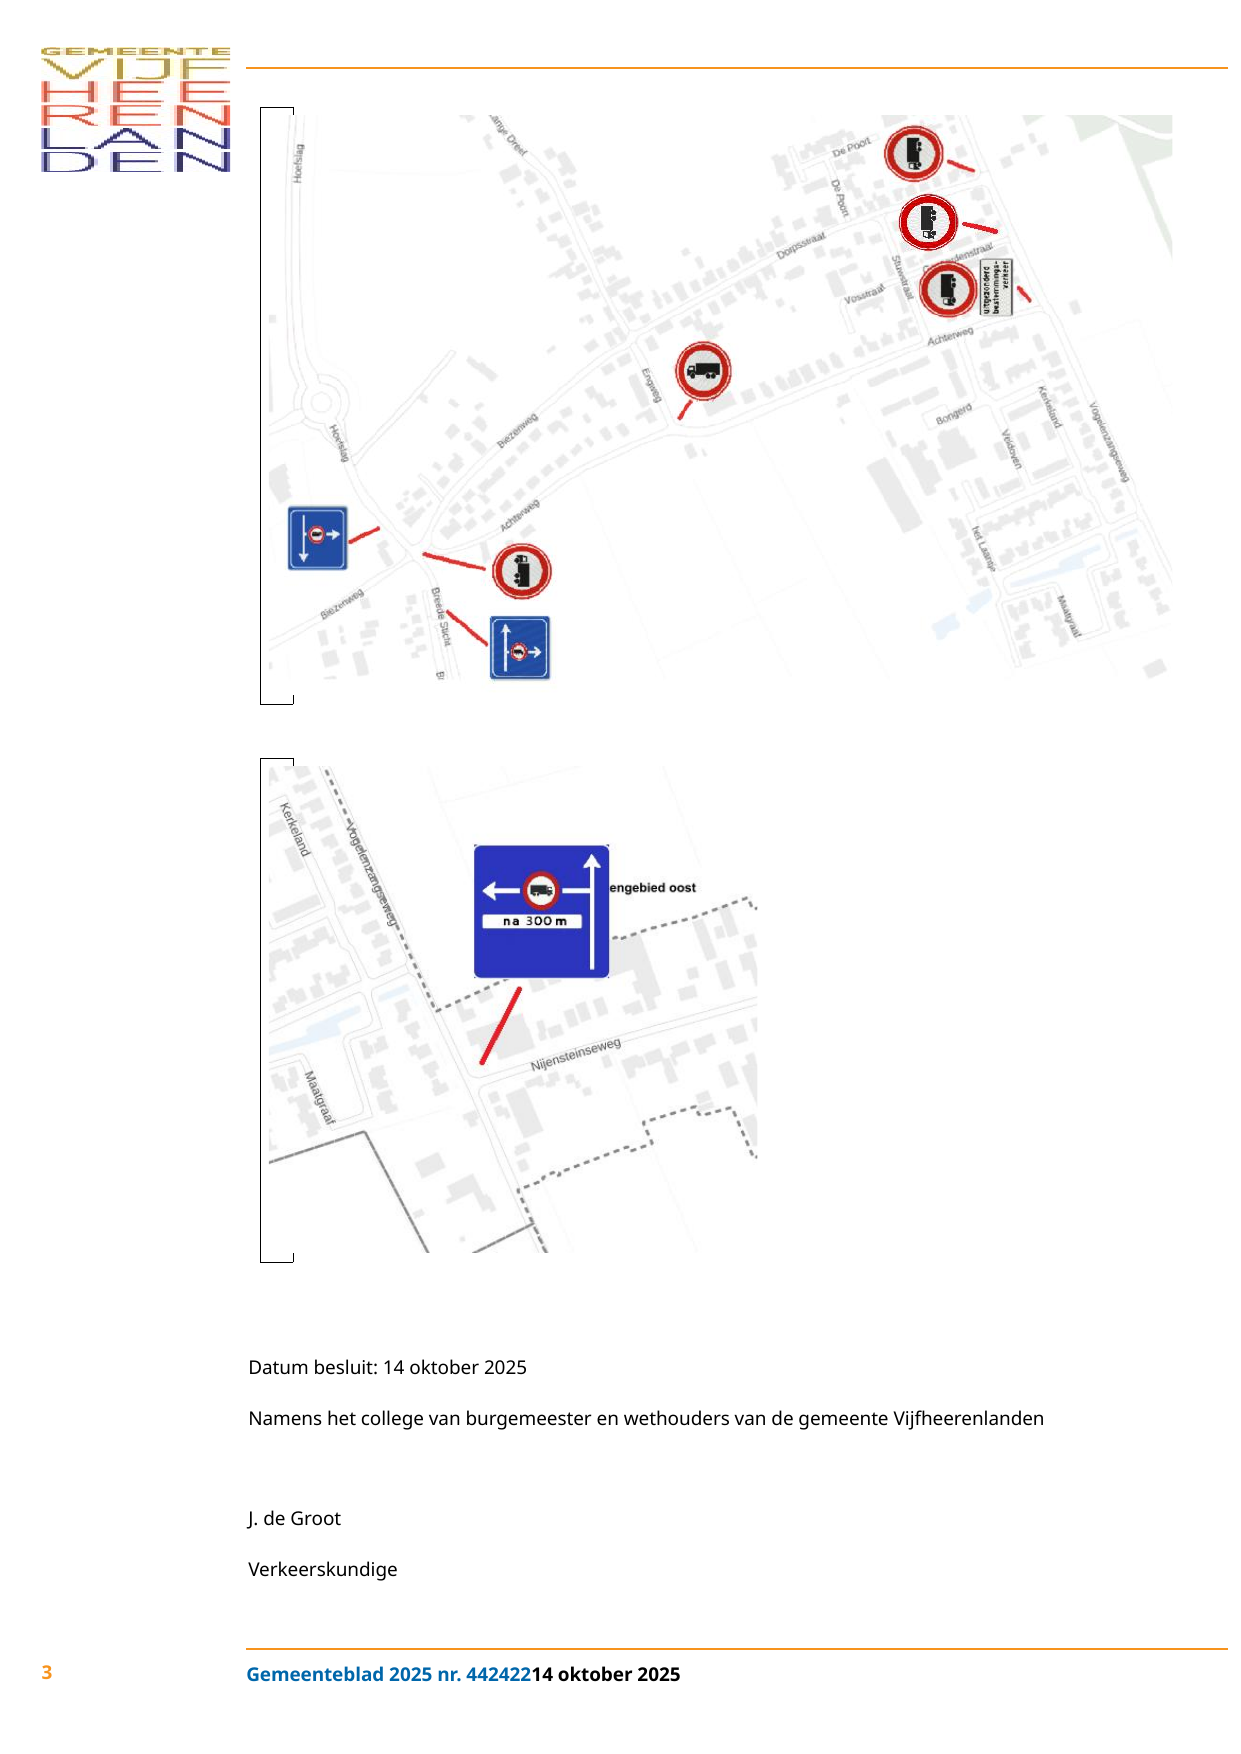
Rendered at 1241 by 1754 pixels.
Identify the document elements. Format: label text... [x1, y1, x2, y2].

picture [41, 47, 231, 172]
text J. de Groot [248, 1506, 1152, 1531]
text Datum besluit: 14 oktober 2025 [248, 1354, 1152, 1380]
text Namens het college van burgemeester en wethouders van de gemeente Vijfheerenlanden [248, 1405, 1152, 1430]
picture [268, 115, 1173, 695]
text Verkeerskundige [248, 1556, 1152, 1582]
picture [268, 766, 758, 1253]
